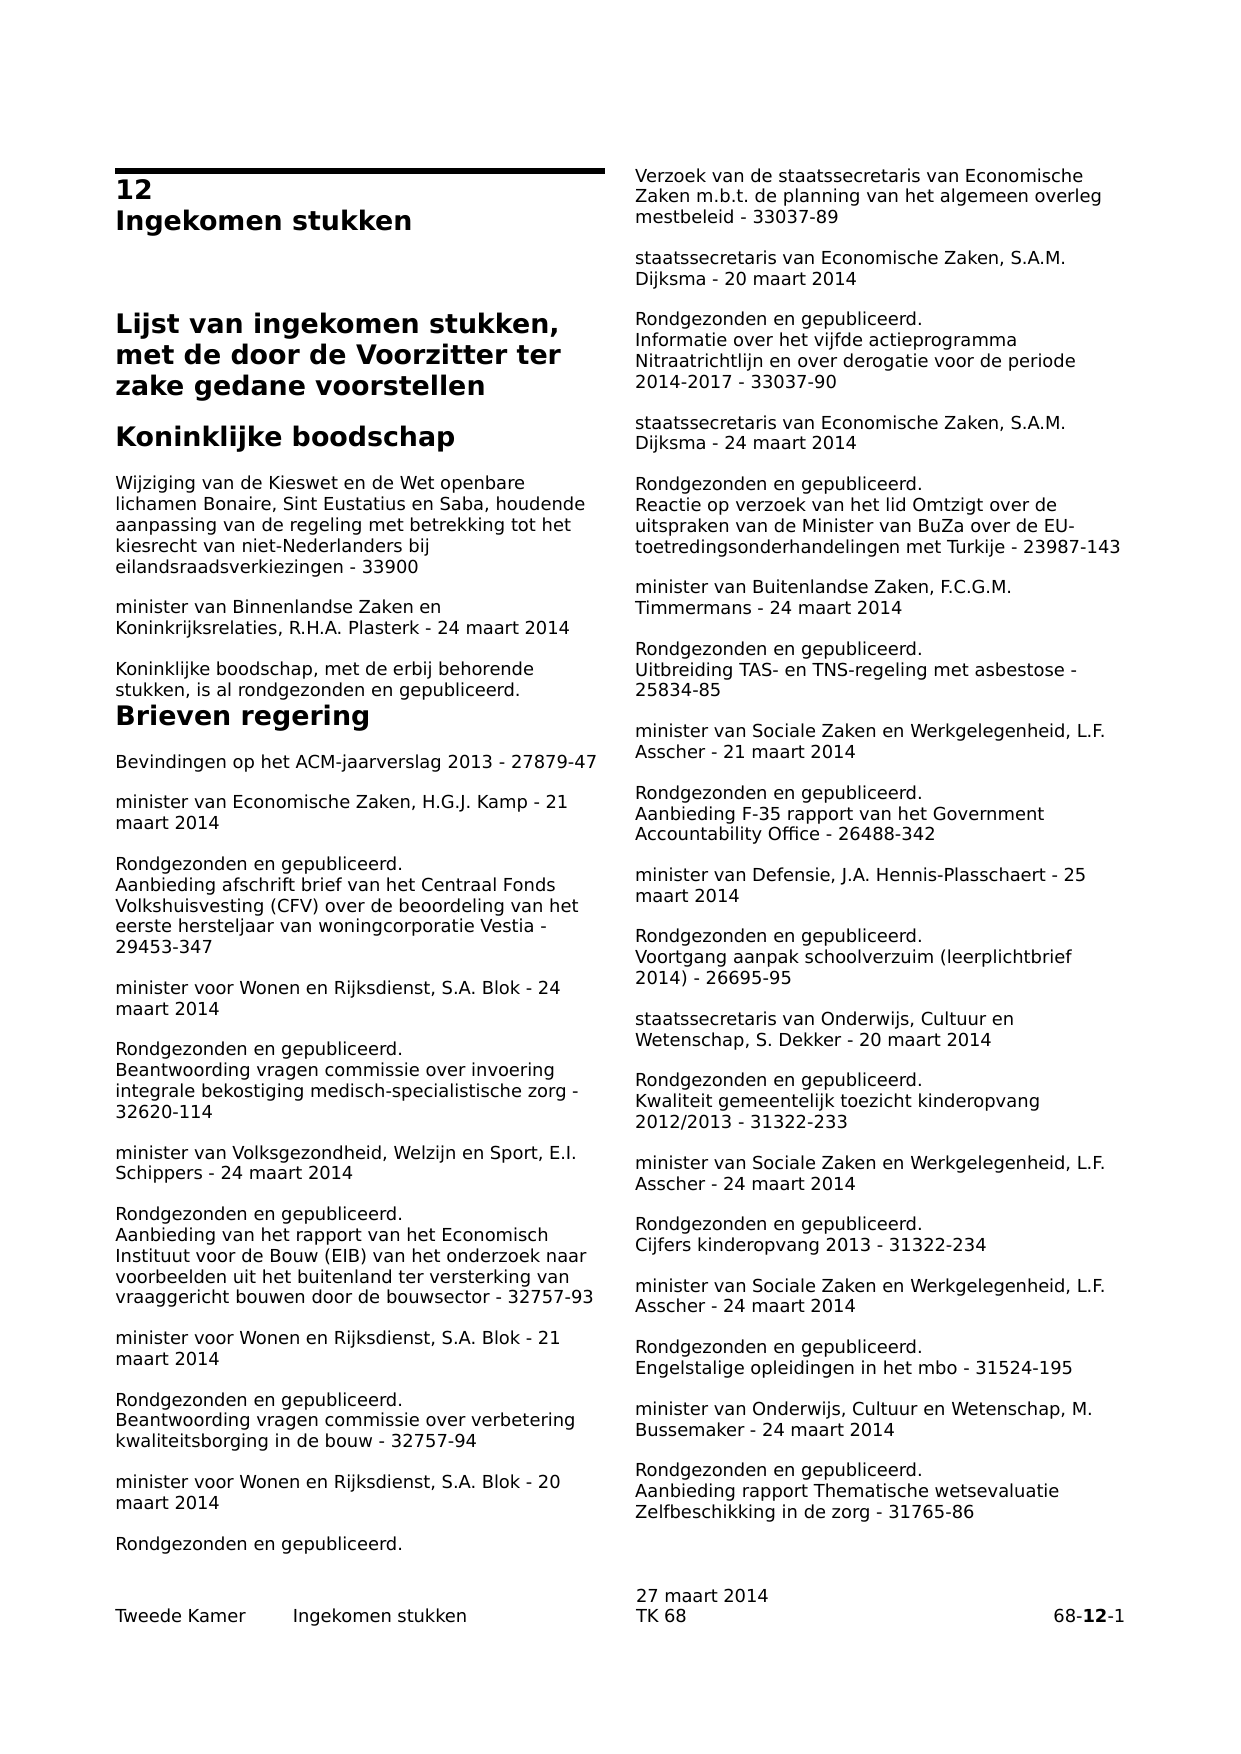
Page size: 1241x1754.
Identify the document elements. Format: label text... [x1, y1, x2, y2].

text Rondgezonden en gepubliceerd. [635, 639, 1125, 659]
text Kwaliteit gemeentelijk toezicht kinderopvang 2012/2013 - 31322-233 [635, 1091, 1125, 1133]
text Rondgezonden en gepubliceerd. [635, 1460, 1125, 1481]
text minister voor Wonen en Rijksdienst, S.A. Blok - 24 maart 2014 [115, 978, 605, 1019]
text Beantwoording vragen commissie over verbetering kwaliteitsborging in de bouw - 32757-94 [115, 1410, 605, 1452]
text minister van Sociale Zaken en Werkgelegenheid, L.F. Asscher - 24 maart 2014 [635, 1153, 1125, 1194]
text Engelstalige opleidingen in het mbo - 31524-195 [635, 1358, 1125, 1379]
text Aanbieding rapport Thematische wetsevaluatie Zelfbeschikking in de zorg - 31765-86 [635, 1481, 1125, 1522]
text Rondgezonden en gepubliceerd. [115, 854, 605, 874]
text Rondgezonden en gepubliceerd. [635, 1214, 1125, 1235]
text Verzoek van de staatssecretaris van Economische Zaken m.b.t. de planning van het algemeen overleg mestbeleid - 33037-89 [635, 165, 1125, 228]
title 12 Ingekomen stukken [115, 174, 605, 237]
text Cijfers kinderopvang 2013 - 31322-234 [635, 1235, 1125, 1256]
text Wijziging van de Kieswet en de Wet openbare lichamen Bonaire, Sint Eustatius en Saba, houdende aanpassing van de regeling met betrekking tot het kiesrecht van niet-Nederlanders bij eilandsraadsverkiezingen - 33900 [115, 473, 605, 577]
text Rondgezonden en gepubliceerd. [635, 926, 1125, 947]
text minister van Onderwijs, Cultuur en Wetenschap, M. Bussemaker - 24 maart 2014 [635, 1399, 1125, 1440]
text Rondgezonden en gepubliceerd. [115, 1533, 605, 1554]
text minister van Sociale Zaken en Werkgelegenheid, L.F. Asscher - 24 maart 2014 [635, 1276, 1125, 1317]
text Uitbreiding TAS- en TNS-regeling met asbestose - 25834-85 [635, 659, 1125, 701]
text Rondgezonden en gepubliceerd. [635, 1070, 1125, 1091]
text Rondgezonden en gepubliceerd. [635, 309, 1125, 330]
text staatssecretaris van Economische Zaken, S.A.M. Dijksma - 24 maart 2014 [635, 412, 1125, 454]
text minister van Economische Zaken, H.G.J. Kamp - 21 maart 2014 [115, 792, 605, 834]
text minister van Defensie, J.A. Hennis-Plasschaert - 25 maart 2014 [635, 865, 1125, 906]
text minister voor Wonen en Rijksdienst, S.A. Blok - 20 maart 2014 [115, 1472, 605, 1513]
title Koninklijke boodschap [115, 422, 605, 453]
title Lijst van ingekomen stukken, met de door de Voorzitter ter zake gedane voorstellen [115, 308, 605, 402]
text Voortgang aanpak schoolverzuim (leerplichtbrief 2014) - 26695-95 [635, 947, 1125, 989]
text Aanbieding F-35 rapport van het Government Accountability Office - 26488-342 [635, 803, 1125, 845]
text Informatie over het vijfde actieprogramma Nitraatrichtlijn en over derogatie voor de periode 2014-2017 - 33037-90 [635, 330, 1125, 392]
text minister van Sociale Zaken en Werkgelegenheid, L.F. Asscher - 21 maart 2014 [635, 721, 1125, 762]
text Bevindingen op het ACM-jaarverslag 2013 - 27879-47 [115, 751, 605, 772]
text minister van Volksgezondheid, Welzijn en Sport, E.I. Schippers - 24 maart 2014 [115, 1142, 605, 1184]
title Brieven regering [115, 700, 605, 731]
text Aanbieding afschrift brief van het Centraal Fonds Volkshuisvesting (CFV) over de beoordeling van het eerste hersteljaar van woningcorporatie Vestia - 29453-347 [115, 874, 605, 958]
text Rondgezonden en gepubliceerd. [115, 1204, 605, 1225]
text Rondgezonden en gepubliceerd. [635, 1337, 1125, 1358]
text staatssecretaris van Economische Zaken, S.A.M. Dijksma - 20 maart 2014 [635, 248, 1125, 289]
text staatssecretaris van Onderwijs, Cultuur en Wetenschap, S. Dekker - 20 maart 2014 [635, 1009, 1125, 1050]
text minister van Binnenlandse Zaken en Koninkrijksrelaties, R.H.A. Plasterk - 24 maart 2014 [115, 597, 605, 639]
text Rondgezonden en gepubliceerd. [635, 782, 1125, 803]
text Rondgezonden en gepubliceerd. [635, 474, 1125, 495]
text Rondgezonden en gepubliceerd. [115, 1039, 605, 1060]
text Reactie op verzoek van het lid Omtzigt over de uitspraken van de Minister van BuZa over de EU-toetredingsonderhandelingen met Turkije - 23987-143 [635, 495, 1125, 557]
text Beantwoording vragen commissie over invoering integrale bekostiging medisch-specialistische zorg - 32620-114 [115, 1060, 605, 1122]
text Rondgezonden en gepubliceerd. [115, 1389, 605, 1410]
text minister van Buitenlandse Zaken, F.C.G.M. Timmermans - 24 maart 2014 [635, 577, 1125, 619]
text Aanbieding van het rapport van het Economisch Instituut voor de Bouw (EIB) van het onderzoek naar voorbeelden uit het buitenland ter versterking van vraaggericht bouwen door de bouwsector - 32757-93 [115, 1225, 605, 1308]
text Koninklijke boodschap, met de erbij behorende stukken, is al rondgezonden en gepubliceerd. [115, 659, 605, 700]
text minister voor Wonen en Rijksdienst, S.A. Blok - 21 maart 2014 [115, 1328, 605, 1369]
